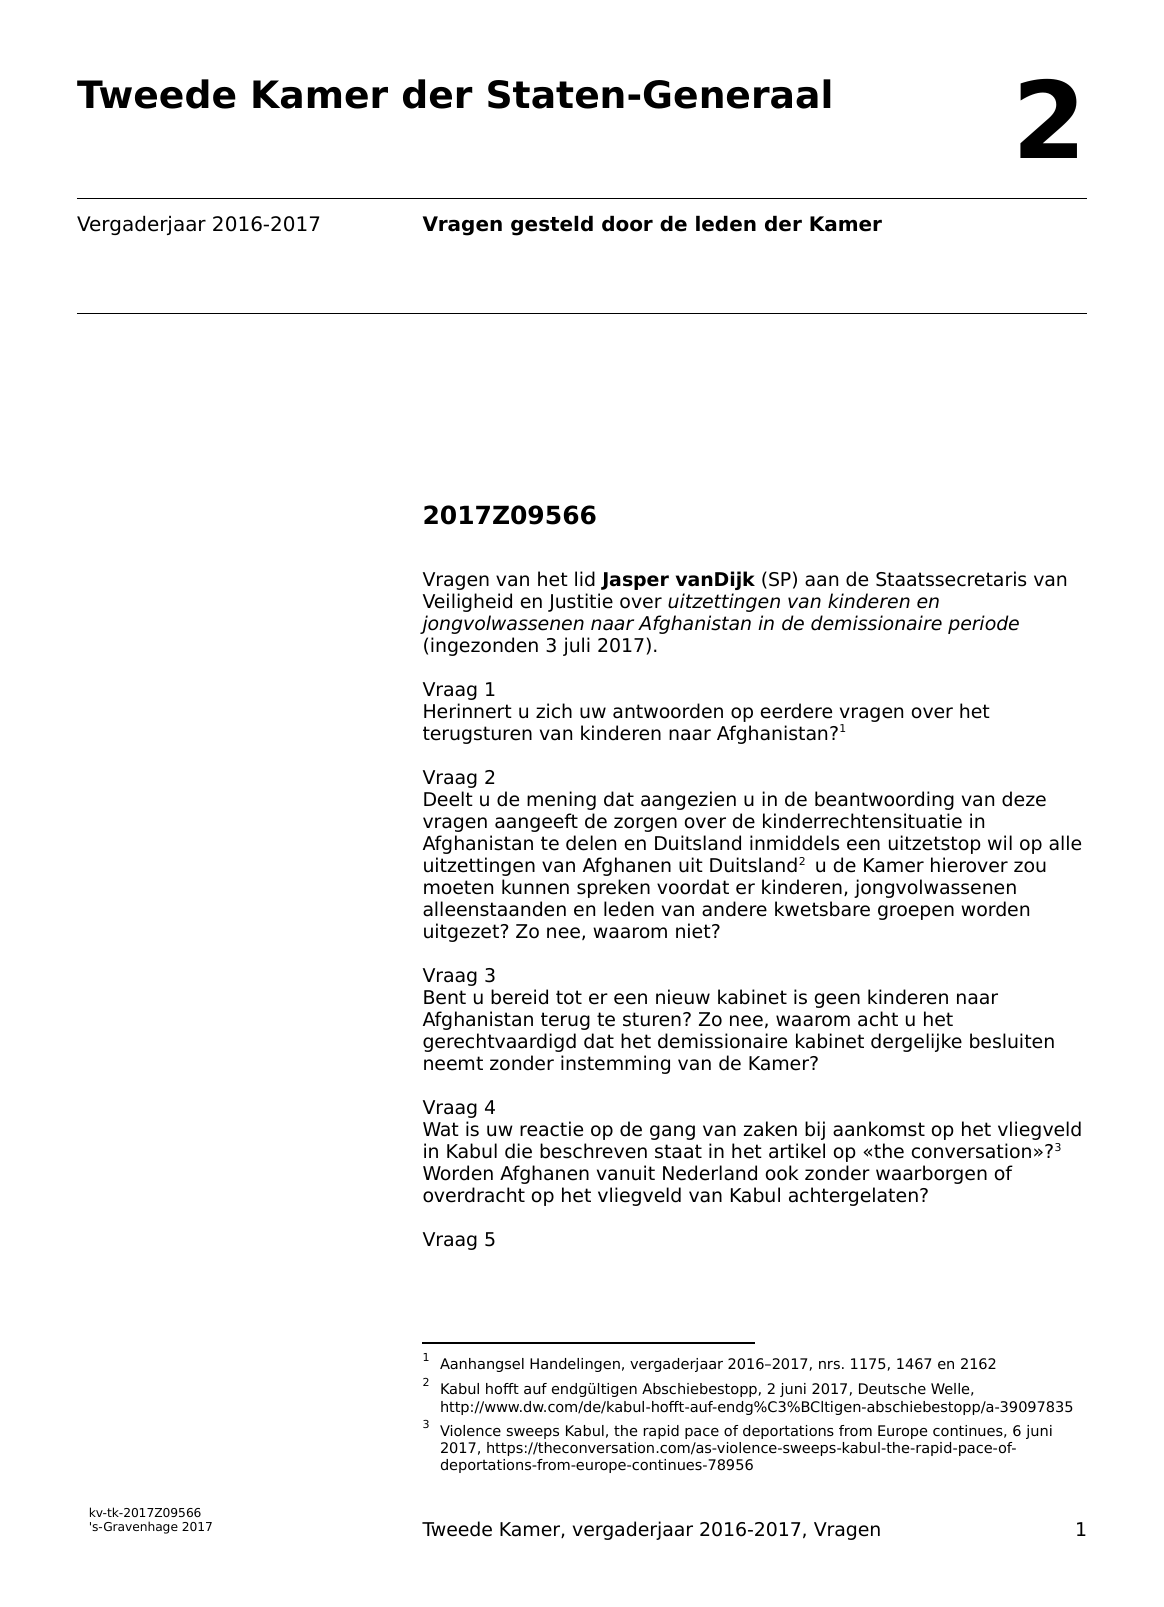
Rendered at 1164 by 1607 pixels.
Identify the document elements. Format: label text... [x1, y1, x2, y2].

text Wat is uw reactie op de gang van zaken bij aankomst op het vliegveld in Kabul die beschreven staat in het artikel op «the conversation»? Worden Afghanen vanuit Nederland ook zonder waarborgen of overdracht op het vliegveld van Kabul achtergelaten? [422, 1119, 1087, 1207]
text Vraag 2 [422, 767, 1087, 789]
text Kabul hofft auf endgültigen Abschiebestopp, 2 juni 2017, Deutsche Welle, http://www.dw.com/de/kabul-hofft-auf-endg%C3%BCltigen-abschiebestopp/a-39097835 [422, 1377, 1087, 1416]
table_cell Vragen gesteld door de leden der Kamer [422, 199, 1087, 313]
text Violence sweeps Kabul, the rapid pace of deportations from Europe continues, 6 juni 2017, https://theconversation.com/as-violence-sweeps-kabul-the-rapid-pace-of-deportations-from-europe-continues-78956 [422, 1418, 1087, 1474]
text 's-Gravenhage 2017 [88, 1520, 323, 1534]
text Vraag 4 [422, 1097, 1087, 1119]
table_header 2 [886, 59, 1087, 198]
text Aanhangsel Handelingen, vergaderjaar 2016–2017, nrs. 1175, 1467 en 2162 [422, 1352, 1087, 1374]
text Deelt u de mening dat aangezien u in de beantwoording van deze vragen aangeeft de zorgen over de kinderrechtensituatie in Afghanistan te delen en Duitsland inmiddels een uitzetstop wil op alle uitzettingen van Afghanen uit Duitsland u de Kamer hierover zou moeten kunnen spreken voordat er kinderen, jongvolwassenen alleenstaanden en leden van andere kwetsbare groepen worden uitgezet? Zo nee, waarom niet? [422, 789, 1087, 943]
table_cell Vergaderjaar 2016-2017 [77, 199, 422, 313]
text Bent u bereid tot er een nieuw kabinet is geen kinderen naar Afghanistan terug te sturen? Zo nee, waarom acht u het gerechtvaardigd dat het demissionaire kabinet dergelijke besluiten neemt zonder instemming van de Kamer? [422, 987, 1087, 1075]
text Herinnert u zich uw antwoorden op eerdere vragen over het terugsturen van kinderen naar Afghanistan? [422, 701, 1087, 745]
text Vraag 1 [422, 679, 1087, 701]
table_header Tweede Kamer der Staten-Generaal [77, 59, 886, 198]
text kv-tk-2017Z09566 [88, 1506, 323, 1520]
text 2017Z09566 [422, 501, 1087, 531]
text Vraag 5 [422, 1229, 1087, 1251]
text Vraag 3 [422, 965, 1087, 987]
text Vragen van het lid Jasper vanDijk (SP) aan de Staatssecretaris van Veiligheid en Justitie over uitzettingen van kinderen en jongvolwassenen naar Afghanistan in de demissionaire periode (ingezonden 3 juli 2017). [422, 569, 1087, 657]
